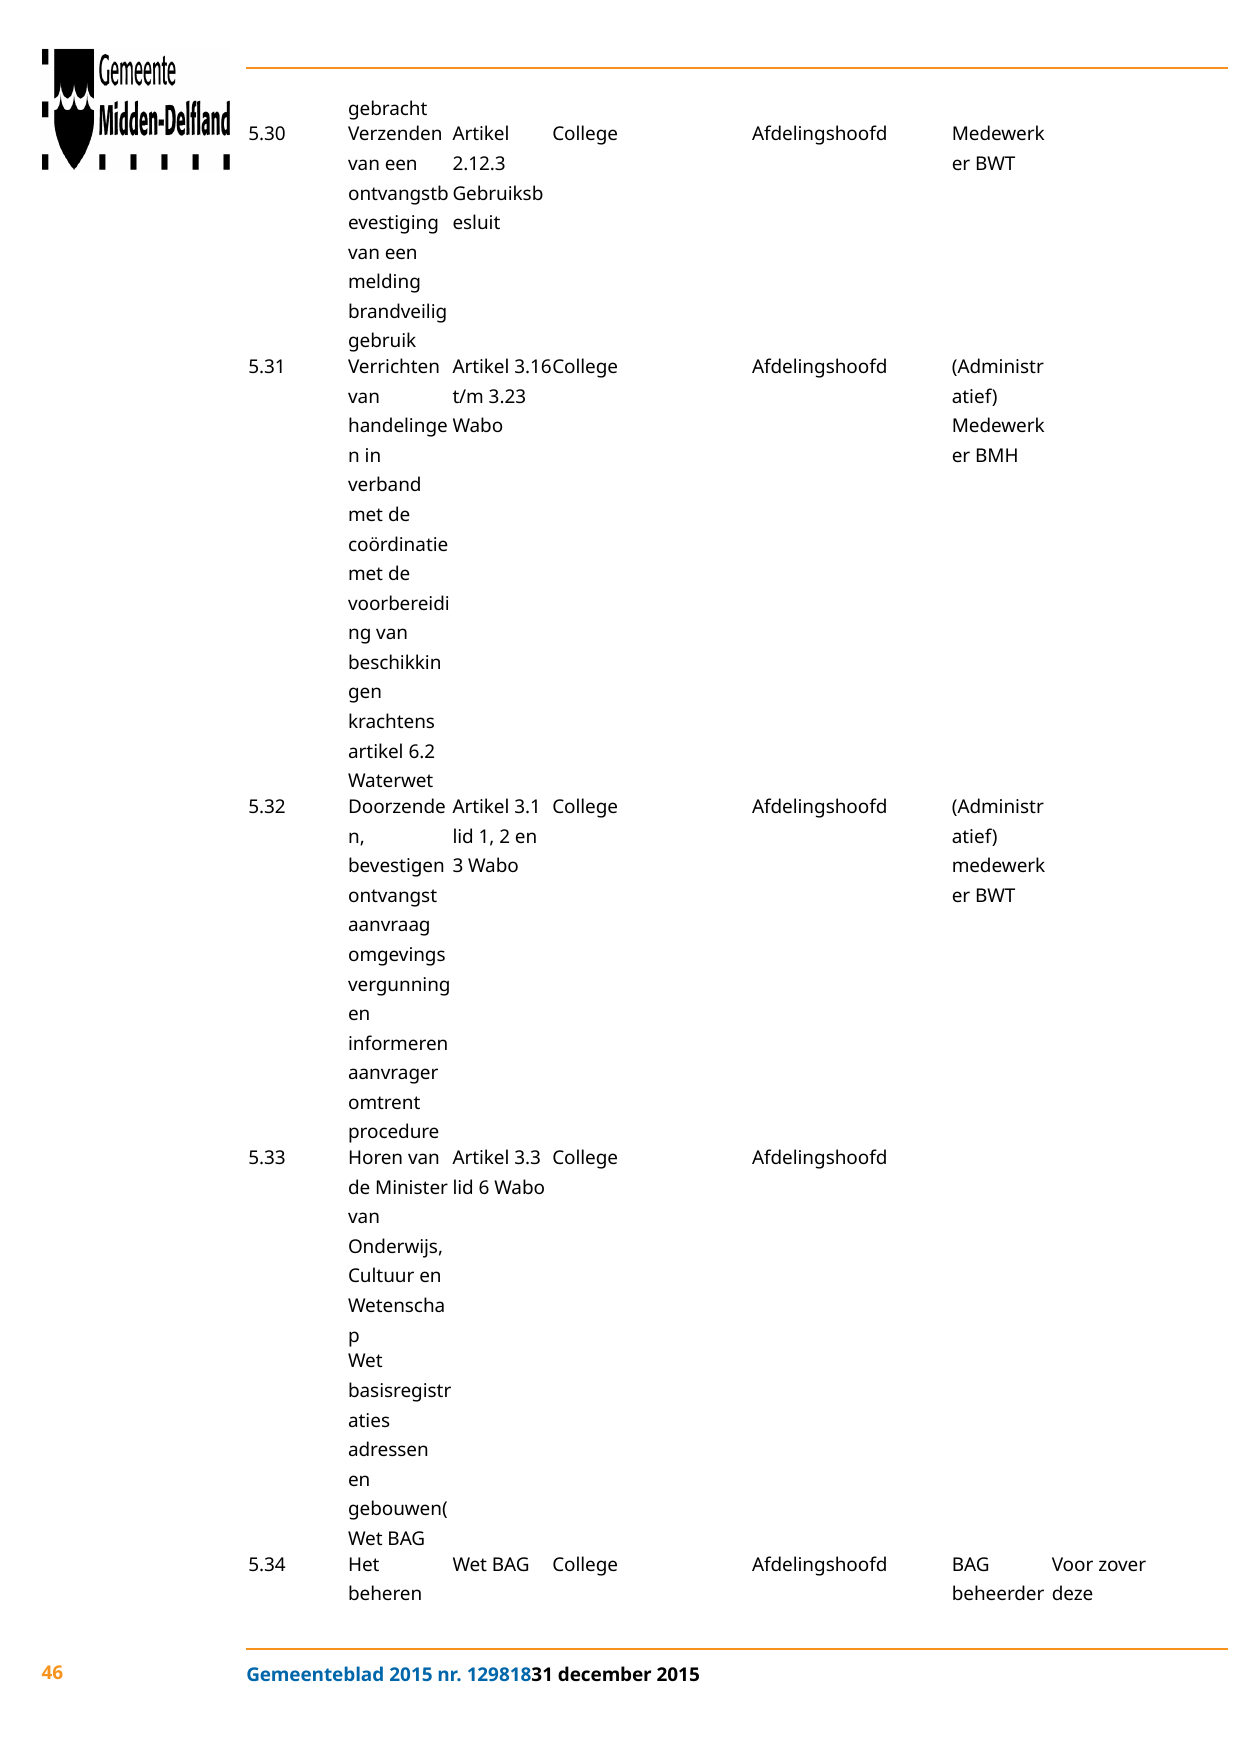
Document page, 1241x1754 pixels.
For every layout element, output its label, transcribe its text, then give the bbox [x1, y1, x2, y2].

table_cell Verzenden van een ontvangstbevestiging van een melding brandveilig gebruik [348, 121, 452, 353]
table_cell [1052, 1348, 1152, 1551]
table_cell Artikel 3.3 lid 6 Wabo [452, 1144, 552, 1348]
table_cell [752, 1348, 952, 1551]
table_cell Afdelingshoofd [752, 793, 952, 1144]
table_cell Voor zover deze [1052, 1551, 1152, 1606]
table_cell [1052, 95, 1152, 121]
table_cell [1052, 121, 1152, 353]
table_cell [1052, 353, 1152, 793]
table_cell 5.33 [248, 1144, 348, 1348]
table_cell Afdelingshoofd [752, 1144, 952, 1348]
table_cell [952, 95, 1052, 121]
table_cell Afdelingshoofd [752, 121, 952, 353]
table_cell College [552, 353, 752, 793]
table_cell Het beheren [348, 1551, 452, 1606]
table_cell (Administratief) medewerker BWT [952, 793, 1052, 1144]
table_cell Afdelingshoofd [752, 1551, 952, 1606]
table_cell [552, 95, 752, 121]
table_cell [952, 1348, 1052, 1551]
table_cell College [552, 1144, 752, 1348]
table_cell Doorzenden, bevestigen ontvangst aanvraag omgevingsvergunning en informeren aanvrager omtrent procedure [348, 793, 452, 1144]
table_cell Verrichten van handelingen in verband met de coördinatie met de voorbereiding van beschikkingen krachtens artikel 6.2 Waterwet [348, 353, 452, 793]
table_cell Artikel 3.1 lid 1, 2 en 3 Wabo [452, 793, 552, 1144]
table_cell College [552, 793, 752, 1144]
table_cell [248, 1348, 348, 1551]
table_cell 5.32 [248, 793, 348, 1144]
table_cell gebracht [348, 95, 452, 121]
table_cell Horen van de Minister van Onderwijs, Cultuur en Wetenschap [348, 1144, 452, 1348]
table_cell College [552, 121, 752, 353]
table_cell BAG beheerder [952, 1551, 1052, 1606]
table_cell [752, 95, 952, 121]
table_cell [1052, 1144, 1152, 1348]
table_cell [552, 1348, 752, 1551]
table_cell Wet BAG [452, 1551, 552, 1606]
table_cell 5.34 [248, 1551, 348, 1606]
table_cell Afdelingshoofd [752, 353, 952, 793]
table_cell (Administratief) Medewerker BMH [952, 353, 1052, 793]
table_cell [248, 95, 348, 121]
table_cell [1052, 793, 1152, 1144]
table_cell 5.30 [248, 121, 348, 353]
table_cell 5.31 [248, 353, 348, 793]
picture [41, 47, 231, 172]
table_cell Artikel 2.12.3 Gebruiksbesluit [452, 121, 552, 353]
table_cell College [552, 1551, 752, 1606]
table_cell Wet basisregistraties adressen en gebouwen(Wet BAG [348, 1348, 452, 1551]
table_cell [952, 1144, 1052, 1348]
table_cell [452, 95, 552, 121]
table_cell Artikel 3.16 t/m 3.23 Wabo [452, 353, 552, 793]
table_cell Medewerker BWT [952, 121, 1052, 353]
table_cell [452, 1348, 552, 1551]
